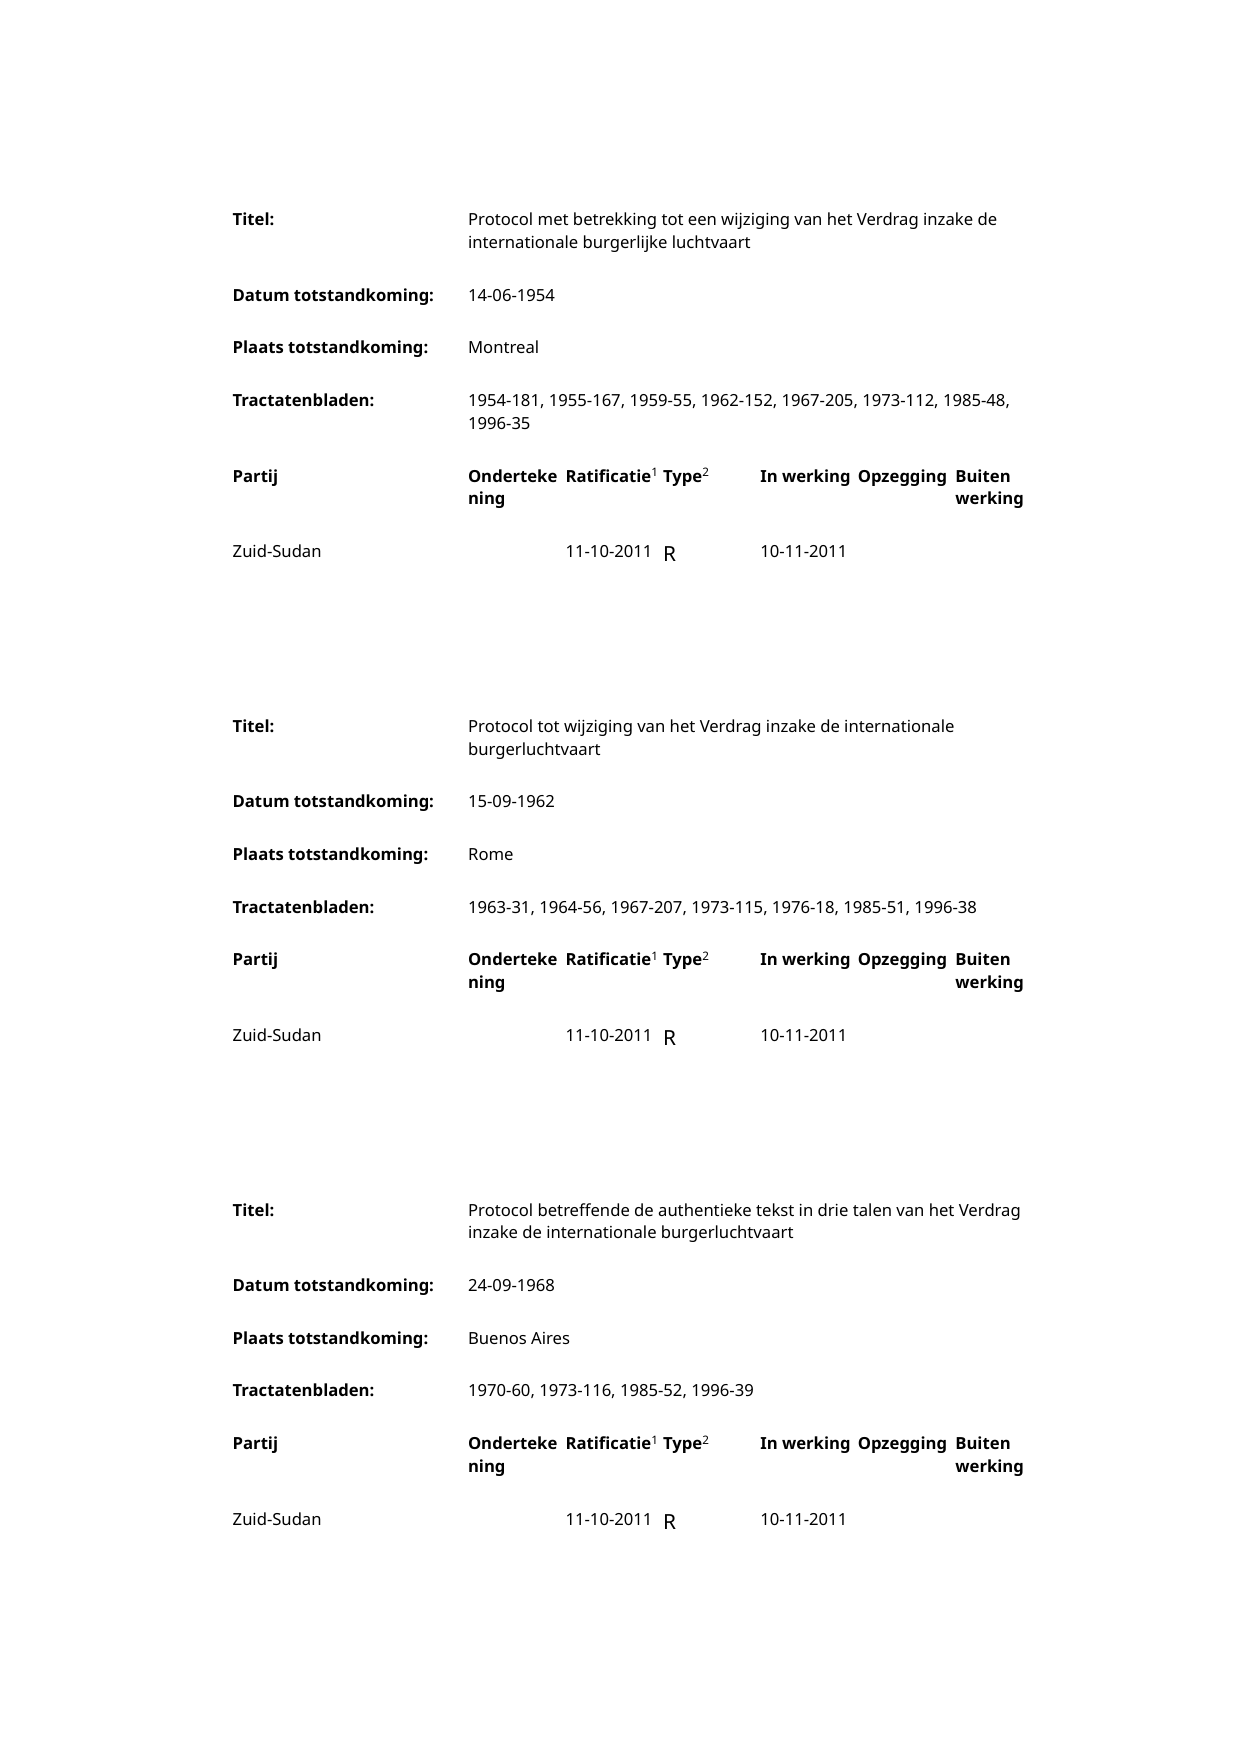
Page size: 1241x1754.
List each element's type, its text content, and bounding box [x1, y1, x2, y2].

table_cell R [663, 1023, 760, 1082]
table_cell In werking [760, 464, 858, 539]
table_cell Rome [468, 843, 1053, 895]
table_cell [955, 1023, 1053, 1082]
table_cell [858, 1507, 955, 1566]
table_cell Montreal [468, 336, 1053, 389]
table_cell In werking [760, 948, 858, 1023]
table_cell Tractatenbladen: [233, 1379, 468, 1432]
table_cell Buiten werking [955, 948, 1053, 1023]
table_cell Datum totstandkoming: [233, 283, 468, 336]
table_cell 15-09-1962 [468, 790, 1053, 842]
table_cell Plaats totstandkoming: [233, 843, 468, 895]
table_cell Opzegging [858, 1432, 955, 1507]
table_cell Partij [233, 948, 468, 1023]
table_cell 11-10-2011 [565, 540, 663, 598]
table_cell Ratificatie1 [565, 948, 663, 1023]
table_cell Ondertekening [468, 1432, 565, 1507]
table_cell Buenos Aires [468, 1326, 1053, 1379]
table_header Protocol tot wijziging van het Verdrag inzake de internationale burgerluchtvaart [468, 714, 1053, 790]
table_cell 10-11-2011 [760, 540, 858, 598]
table_header Titel: [233, 1198, 468, 1273]
table_cell Tractatenbladen: [233, 389, 468, 464]
table_cell 1954-181, 1955-167, 1959-55, 1962-152, 1967-205, 1973-112, 1985-48, 1996-35 [468, 389, 1053, 464]
table_cell R [663, 1507, 760, 1566]
table_cell Zuid-Sudan [233, 540, 468, 598]
table_cell Opzegging [858, 948, 955, 1023]
table_cell 1970-60, 1973-116, 1985-52, 1996-39 [468, 1379, 1053, 1432]
table_cell Buiten werking [955, 464, 1053, 539]
table_cell Partij [233, 464, 468, 539]
table_cell Type2 [663, 1432, 760, 1507]
table_cell Zuid-Sudan [233, 1023, 468, 1082]
table_cell Ondertekening [468, 464, 565, 539]
table_cell Ondertekening [468, 948, 565, 1023]
table_cell 11-10-2011 [565, 1507, 663, 1566]
table_cell Tractatenbladen: [233, 895, 468, 948]
table_cell [468, 1507, 565, 1566]
table_cell 10-11-2011 [760, 1507, 858, 1566]
table_cell Datum totstandkoming: [233, 790, 468, 842]
table_cell Opzegging [858, 464, 955, 539]
table_cell Zuid-Sudan [233, 1507, 468, 1566]
table_cell 14-06-1954 [468, 283, 1053, 336]
table_header Protocol met betrekking tot een wijziging van het Verdrag inzake de internationale burgerlijke luchtvaart [468, 208, 1053, 283]
table_cell Buiten werking [955, 1432, 1053, 1507]
table_cell 1963-31, 1964-56, 1967-207, 1973-115, 1976-18, 1985-51, 1996-38 [468, 895, 1053, 948]
table_cell Type2 [663, 464, 760, 539]
table_cell [955, 540, 1053, 598]
table_cell 11-10-2011 [565, 1023, 663, 1082]
table_cell In werking [760, 1432, 858, 1507]
table_cell [858, 1023, 955, 1082]
table_cell Ratificatie1 [565, 464, 663, 539]
table_cell [955, 1507, 1053, 1566]
table_cell Plaats totstandkoming: [233, 336, 468, 389]
table_cell Datum totstandkoming: [233, 1274, 468, 1326]
table_cell [468, 540, 565, 598]
table_header Protocol betreffende de authentieke tekst in drie talen van het Verdrag inzake de internationale burgerluchtvaart [468, 1198, 1053, 1273]
table_cell [468, 1023, 565, 1082]
table_header Titel: [233, 714, 468, 790]
table_cell R [663, 540, 760, 598]
table_cell [858, 540, 955, 598]
table_cell 10-11-2011 [760, 1023, 858, 1082]
table_cell Partij [233, 1432, 468, 1507]
table_cell 24-09-1968 [468, 1274, 1053, 1326]
table_cell Plaats totstandkoming: [233, 1326, 468, 1379]
table_header Titel: [233, 208, 468, 283]
table_cell Ratificatie1 [565, 1432, 663, 1507]
table_cell Type2 [663, 948, 760, 1023]
